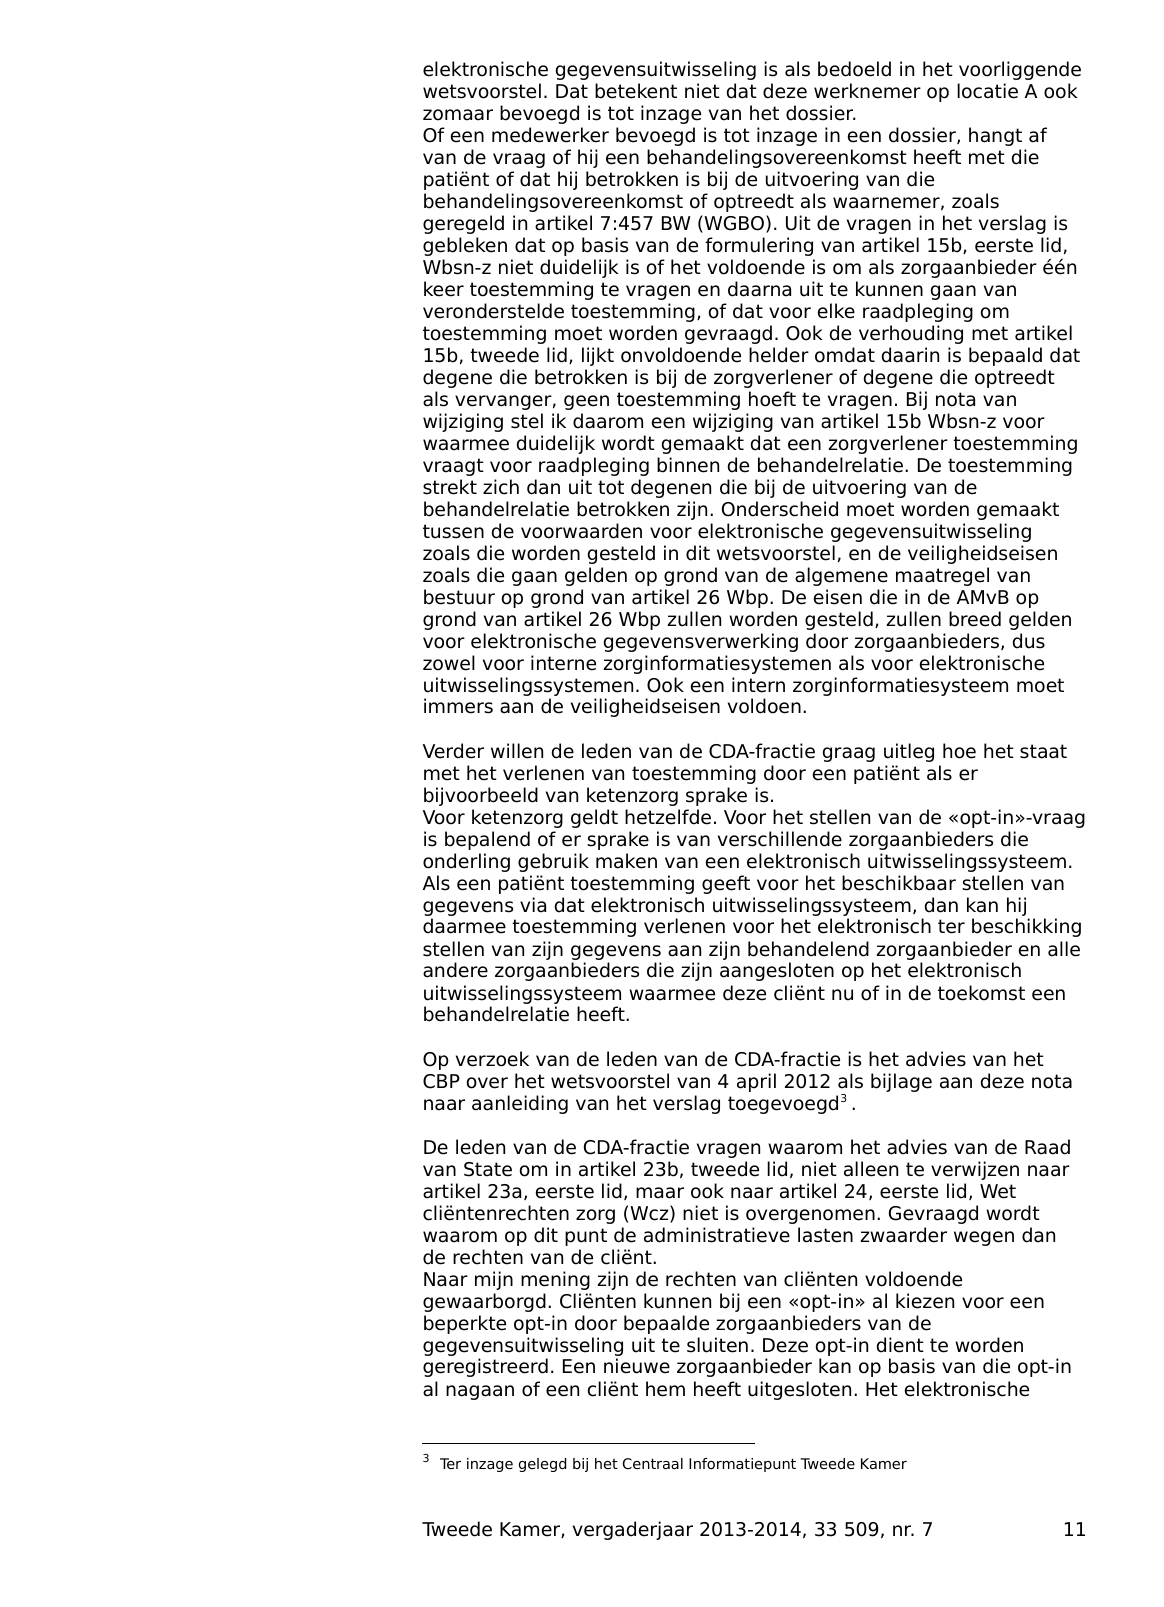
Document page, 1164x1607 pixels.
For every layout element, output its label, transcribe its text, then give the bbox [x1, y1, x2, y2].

text Voor ketenzorg geldt hetzelfde. Voor het stellen van de «opt-in»-vraag is bepalend of er sprake is van verschillende zorgaanbieders die onderling gebruik maken van een elektronisch uitwisselingssysteem. Als een patiënt toestemming geeft voor het beschikbaar stellen van gegevens via dat elektronisch uitwisselingssysteem, dan kan hij daarmee toestemming verlenen voor het elektronisch ter beschikking stellen van zijn gegevens aan zijn behandelend zorgaanbieder en alle andere zorgaanbieders die zijn aangesloten op het elektronisch uitwisselingssysteem waarmee deze cliënt nu of in de toekomst een behandelrelatie heeft. [422, 807, 1087, 1026]
text Verder willen de leden van de CDA-fractie graag uitleg hoe het staat met het verlenen van toestemming door een patiënt als er bijvoorbeeld van ketenzorg sprake is. [422, 741, 1087, 807]
text De leden van de CDA-fractie vragen waarom het advies van de Raad van State om in artikel 23b, tweede lid, niet alleen te verwijzen naar artikel 23a, eerste lid, maar ook naar artikel 24, eerste lid, Wet cliëntenrechten zorg (Wcz) niet is overgenomen. Gevraagd wordt waarom op dit punt de administratieve lasten zwaarder wegen dan de rechten van de cliënt. [422, 1137, 1087, 1268]
text Of een medewerker bevoegd is tot inzage in een dossier, hangt af van de vraag of hij een behandelingsovereenkomst heeft met die patiënt of dat hij betrokken is bij de uitvoering van die behandelingsovereenkomst of optreedt als waarnemer, zoals geregeld in artikel 7:457 BW (WGBO). Uit de vragen in het verslag is gebleken dat op basis van de formulering van artikel 15b, eerste lid, Wbsn-z niet duidelijk is of het voldoende is om als zorgaanbieder één keer toestemming te vragen en daarna uit te kunnen gaan van veronderstelde toestemming, of dat voor elke raadpleging om toestemming moet worden gevraagd. Ook de verhouding met artikel 15b, tweede lid, lijkt onvoldoende helder omdat daarin is bepaald dat degene die betrokken is bij de zorgverlener of degene die optreedt als vervanger, geen toestemming hoeft te vragen. Bij nota van wijziging stel ik daarom een wijziging van artikel 15b Wbsn-z voor waarmee duidelijk wordt gemaakt dat een zorgverlener toestemming vraagt voor raadpleging binnen de behandelrelatie. De toestemming strekt zich dan uit tot degenen die bij de uitvoering van de behandelrelatie betrokken zijn. Onderscheid moet worden gemaakt tussen de voorwaarden voor elektronische gegevensuitwisseling zoals die worden gesteld in dit wetsvoorstel, en de veiligheidseisen zoals die gaan gelden op grond van de algemene maatregel van bestuur op grond van artikel 26 Wbp. De eisen die in de AMvB op grond van artikel 26 Wbp zullen worden gesteld, zullen breed gelden voor elektronische gegevensverwerking door zorgaanbieders, dus zowel voor interne zorginformatiesystemen als voor elektronische uitwisselingssystemen. Ook een intern zorginformatiesysteem moet immers aan de veiligheidseisen voldoen. [422, 125, 1087, 718]
text elektronische gegevensuitwisseling is als bedoeld in het voorliggende wetsvoorstel. Dat betekent niet dat deze werknemer op locatie A ook zomaar bevoegd is tot inzage van het dossier. [422, 59, 1087, 125]
text Ter inzage gelegd bij het Centraal Informatiepunt Tweede Kamer [422, 1452, 1087, 1474]
text Naar mijn mening zijn de rechten van cliënten voldoende gewaarborgd. Cliënten kunnen bij een «opt-in» al kiezen voor een beperkte opt-in door bepaalde zorgaanbieders van de gegevensuitwisseling uit te sluiten. Deze opt-in dient te worden geregistreerd. Een nieuwe zorgaanbieder kan op basis van die opt-in al nagaan of een cliënt hem heeft uitgesloten. Het elektronische [422, 1268, 1087, 1400]
text Op verzoek van de leden van de CDA-fractie is het advies van het CBP over het wetsvoorstel van 4 april 2012 als bijlage aan deze nota naar aanleiding van het verslag toegevoegd. [422, 1048, 1087, 1114]
